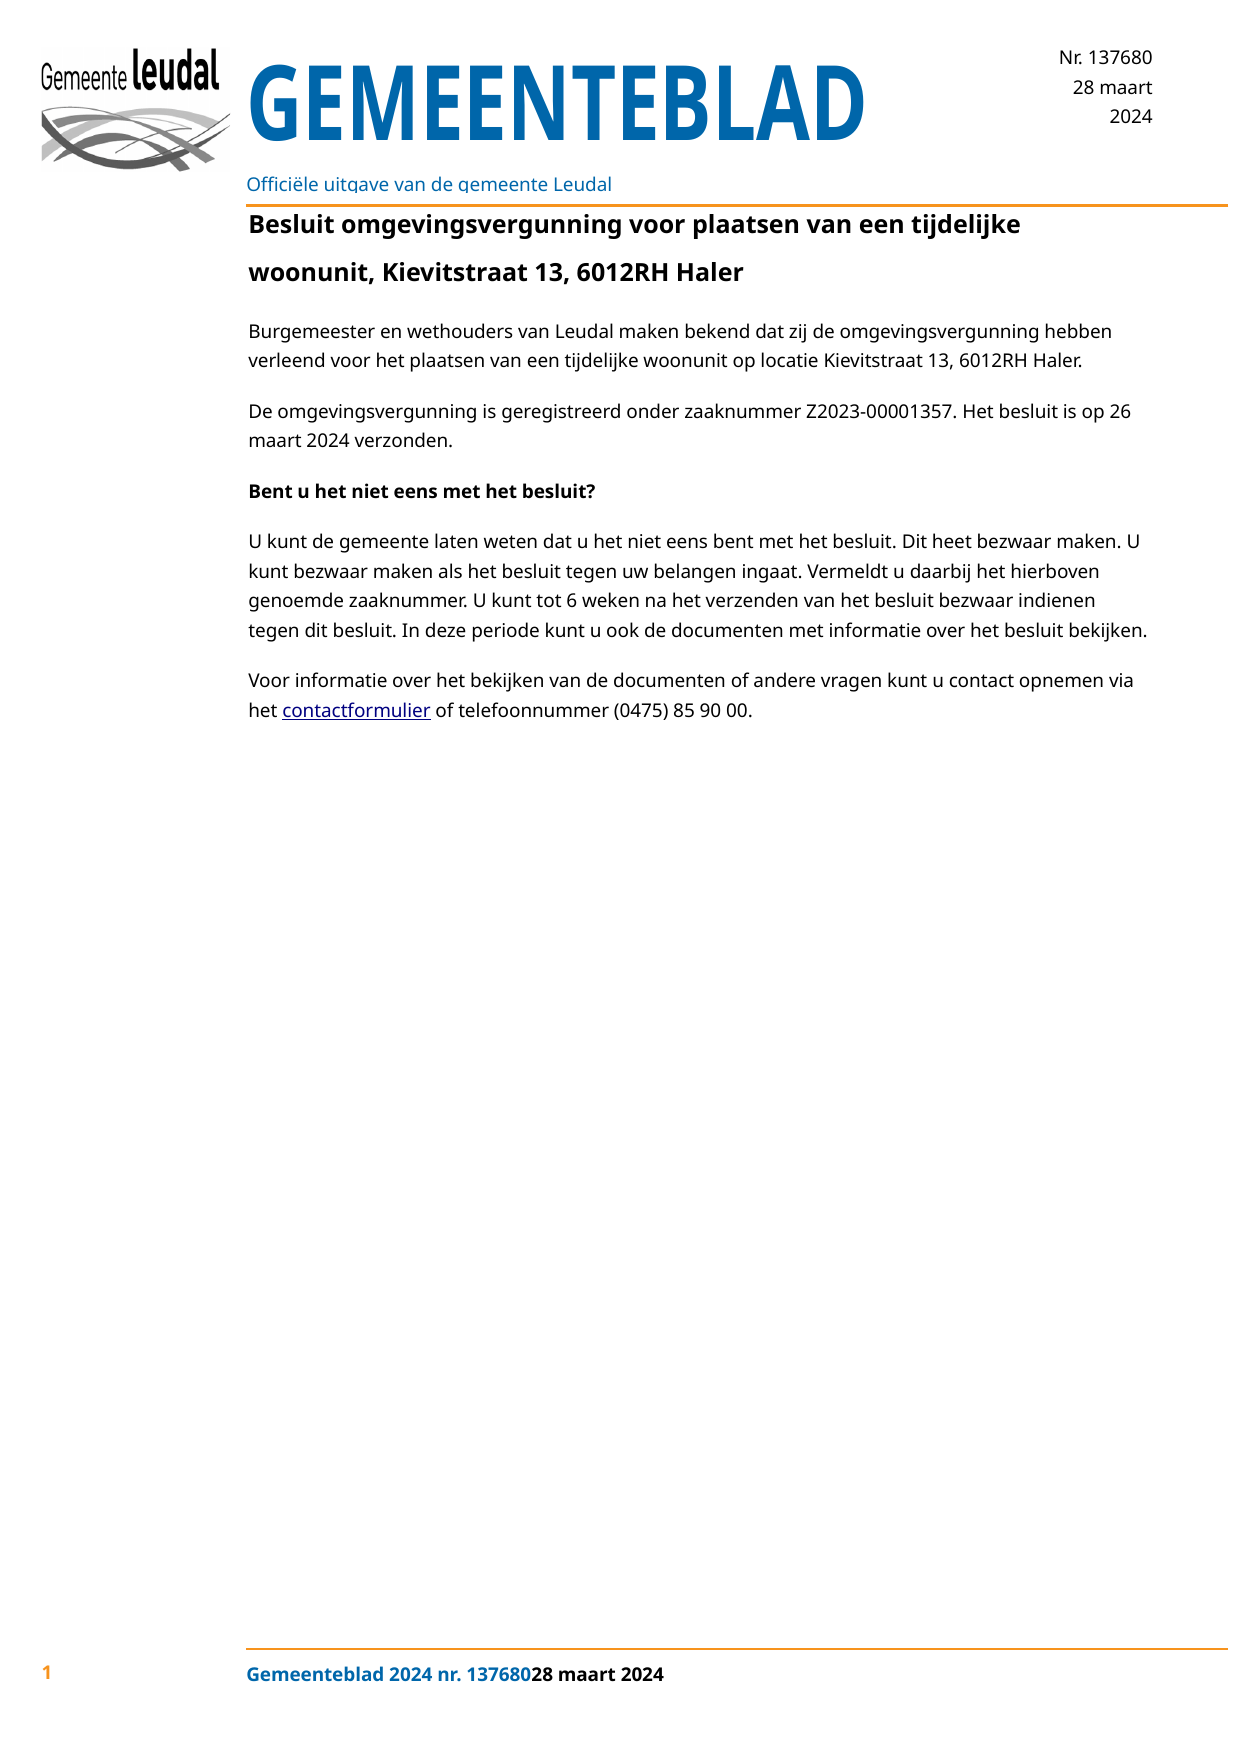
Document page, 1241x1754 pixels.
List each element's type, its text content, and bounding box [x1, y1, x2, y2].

text Voor informatie over het bekijken van de documenten of andere vragen kunt u contact opnemen via het contactformulier of telefoonnummer (0475) 85 90 00. [248, 667, 1152, 723]
text De omgevingsvergunning is geregistreerd onder zaaknummer Z2023-00001357. Het besluit is op 26 maart 2024 verzonden. [248, 398, 1152, 453]
text Besluit omgevingsvergunning voor plaatsen van een tijdelijke woonunit, Kievitstraat 13, 6012RH Haler [248, 207, 1152, 288]
text Burgemeester en wethouders van Leudal maken bekend dat zij de omgevingsvergunning hebben verleend voor het plaatsen van een tijdelijke woonunit op locatie Kievitstraat 13, 6012RH Haler. [248, 318, 1152, 373]
text U kunt de gemeente laten weten dat u het niet eens bent met het besluit. Dit heet bezwaar maken. U kunt bezwaar maken als het besluit tegen uw belangen ingaat. Vermeldt u daarbij het hierboven genoemde zaaknummer. U kunt tot 6 weken na het verzenden van het besluit bezwaar indienen tegen dit besluit. In deze periode kunt u ook de documenten met informatie over het besluit bekijken. [248, 528, 1152, 643]
picture [41, 47, 231, 172]
text Bent u het niet eens met het besluit? [248, 478, 1152, 504]
